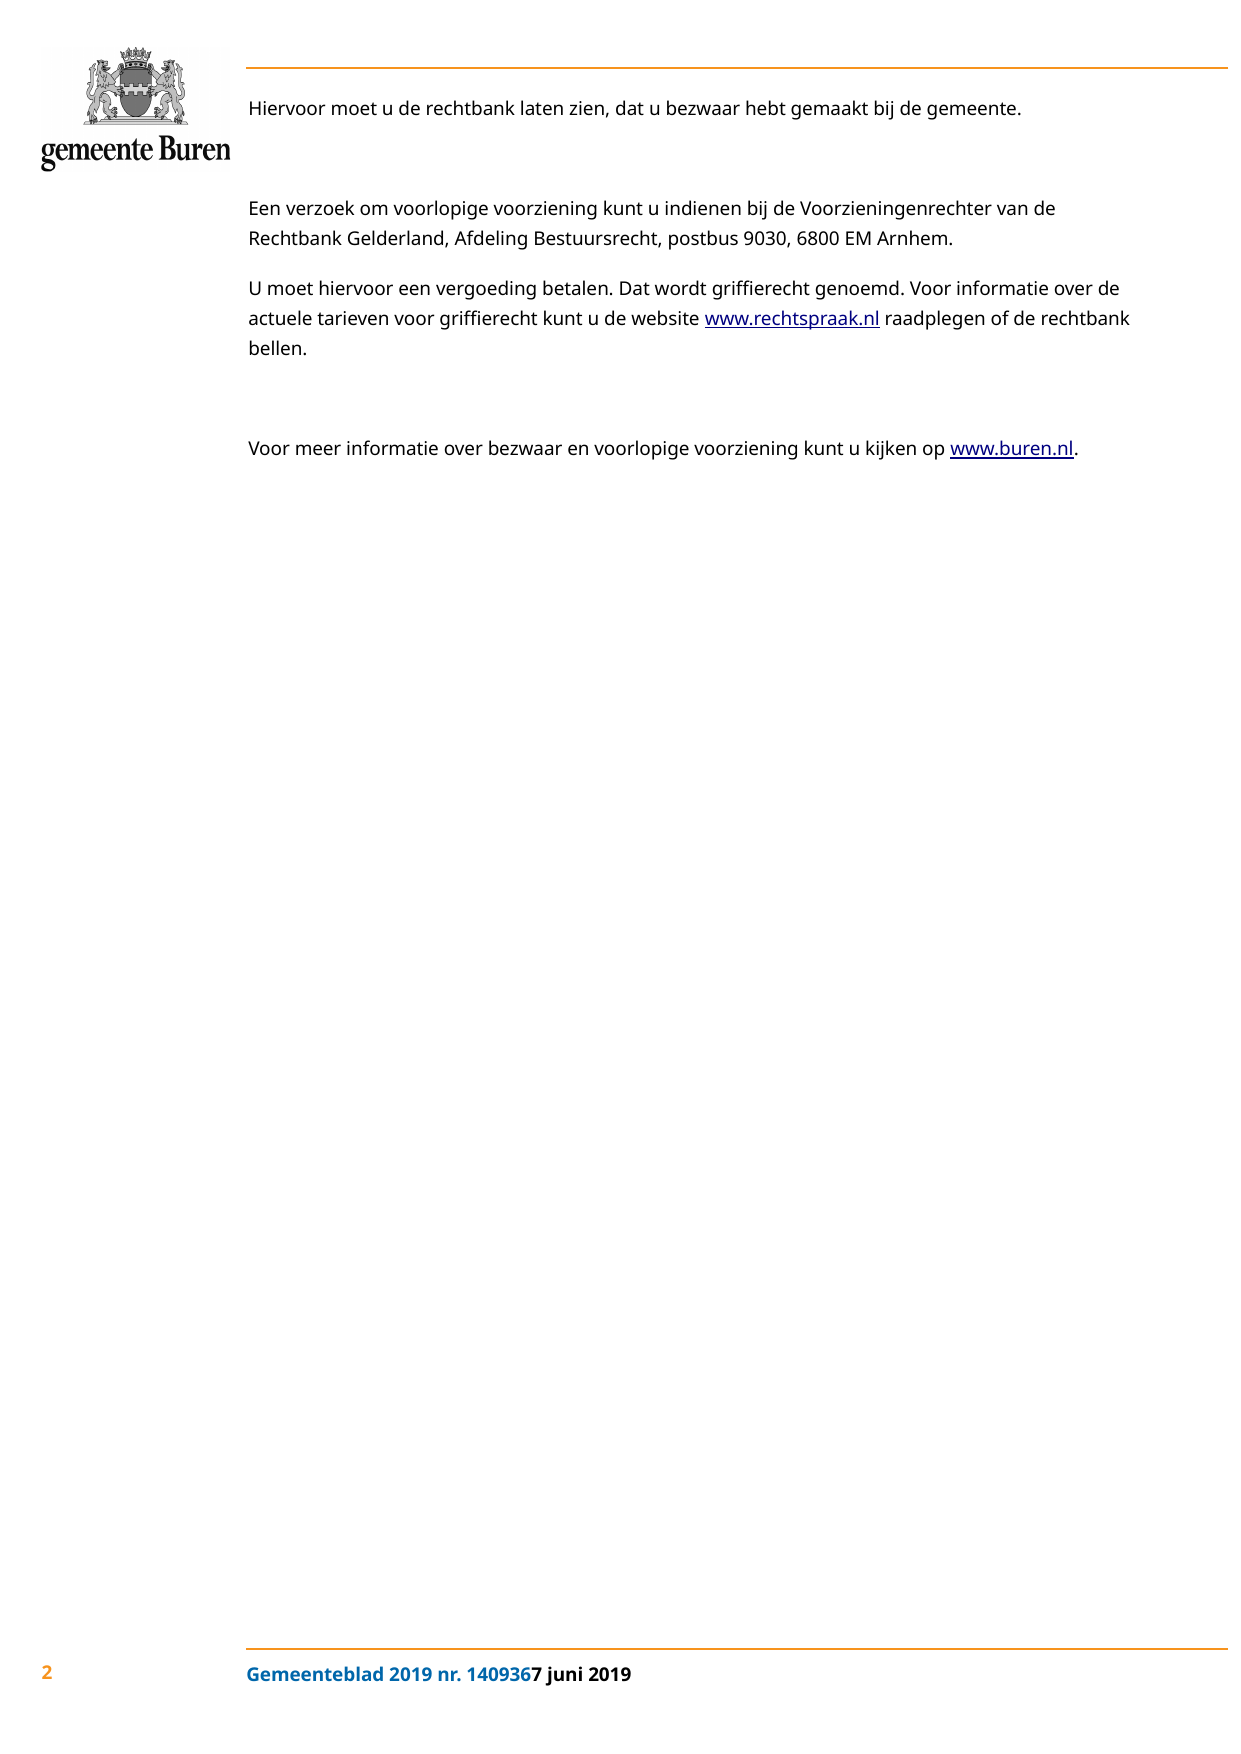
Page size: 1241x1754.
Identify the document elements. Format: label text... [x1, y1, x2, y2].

text Hiervoor moet u de rechtbank laten zien, dat u bezwaar hebt gemaakt bij de gemeente. [248, 95, 1152, 121]
text Een verzoek om voorlopige voorziening kunt u indienen bij de Voorzieningenrechter van de Rechtbank Gelderland, Afdeling Bestuursrecht, postbus 9030, 6800 EM Arnhem. [248, 196, 1152, 251]
text Voor meer informatie over bezwaar en voorlopige voorziening kunt u kijken op www.buren.nl. [248, 436, 1152, 461]
picture [41, 47, 231, 172]
text U moet hiervoor een vergoeding betalen. Dat wordt griffierecht genoemd. Voor informatie over de actuele tarieven voor griffierecht kunt u de website www.rechtspraak.nl raadplegen of de rechtbank bellen. [248, 276, 1152, 361]
